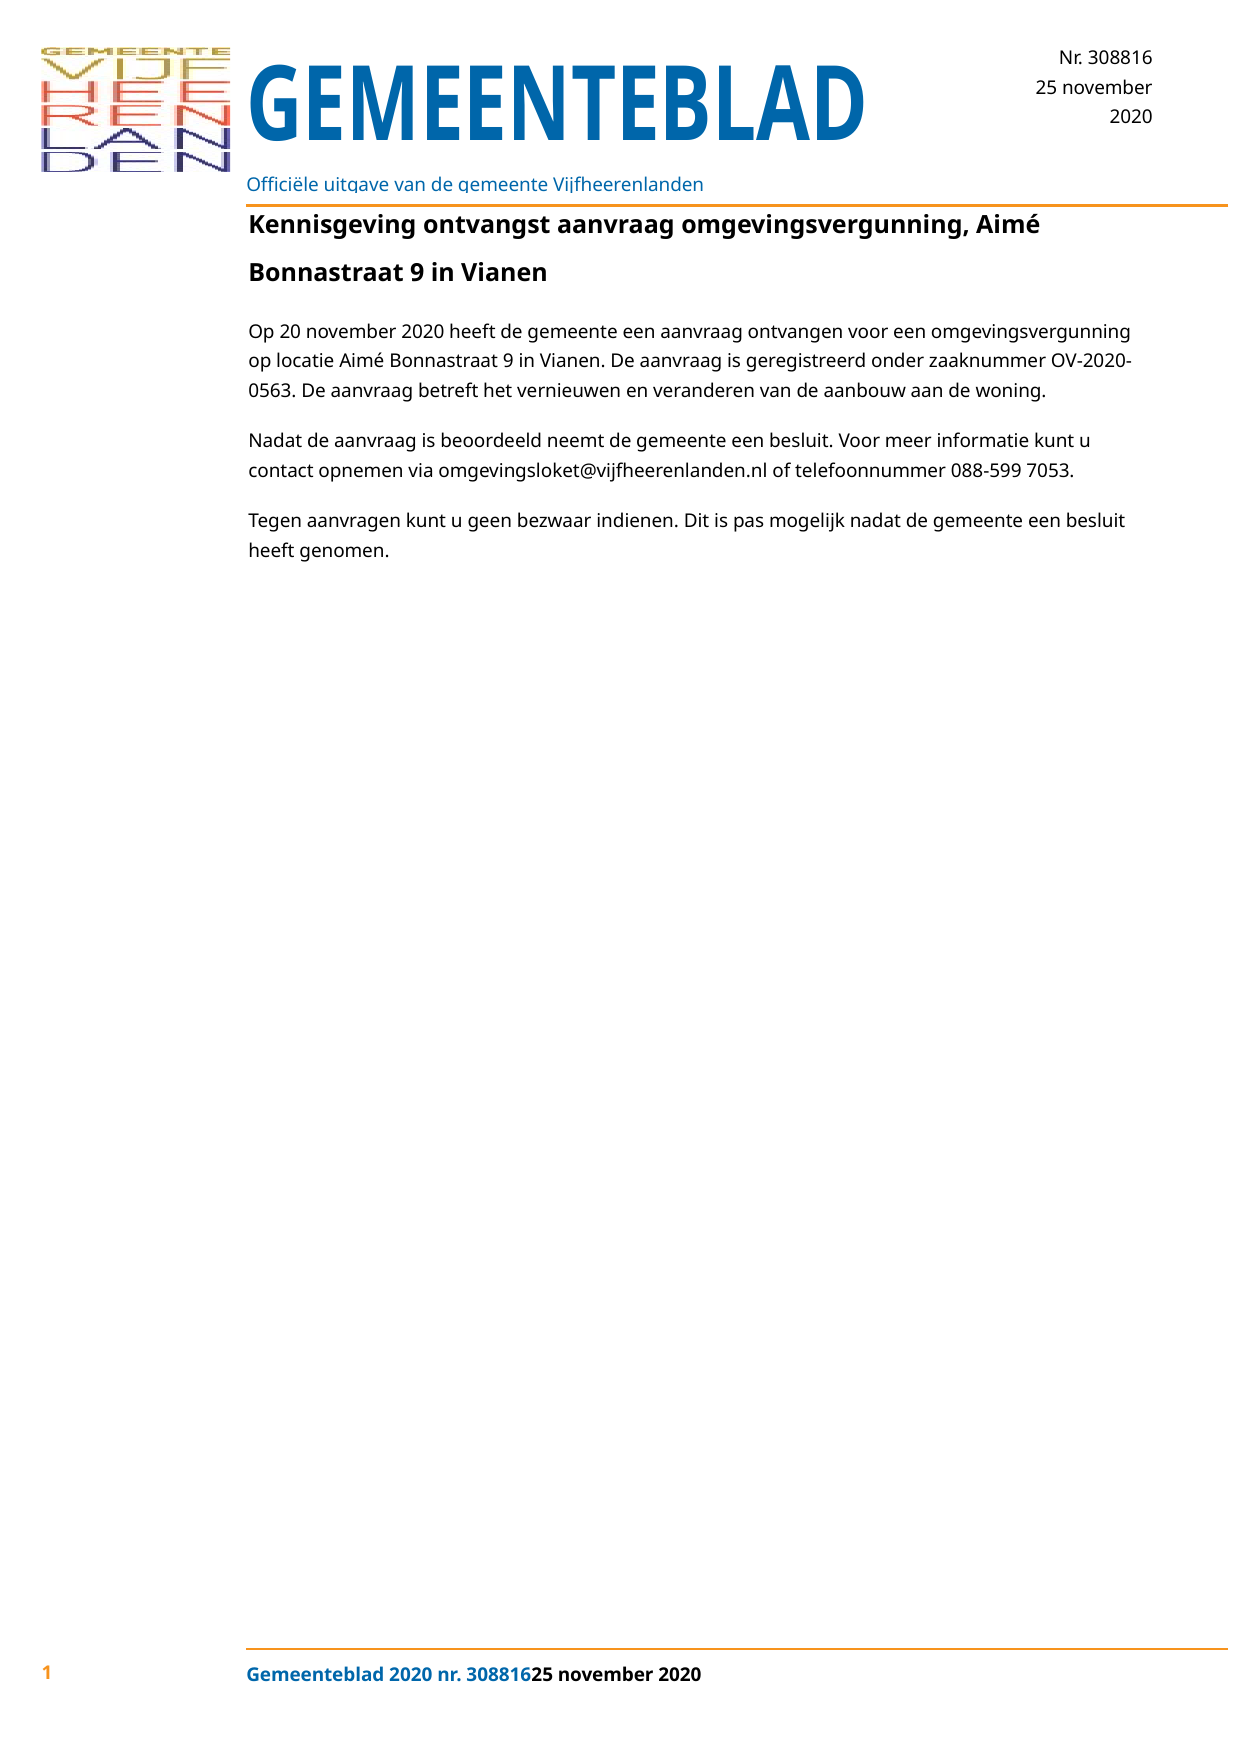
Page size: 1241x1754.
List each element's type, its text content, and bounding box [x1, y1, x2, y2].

text Nadat de aanvraag is beoordeeld neemt de gemeente een besluit. Voor meer informatie kunt u contact opnemen via omgevingsloket@vijfheerenlanden.nl of telefoonnummer 088-599 7053. [248, 427, 1152, 483]
picture [41, 47, 231, 172]
text Kennisgeving ontvangst aanvraag omgevingsvergunning, Aimé Bonnastraat 9 in Vianen [248, 207, 1152, 288]
text Tegen aanvragen kunt u geen bezwaar indienen. Dit is pas mogelijk nadat de gemeente een besluit heeft genomen. [248, 507, 1152, 563]
text Op 20 november 2020 heeft de gemeente een aanvraag ontvangen voor een omgevingsvergunning op locatie Aimé Bonnastraat 9 in Vianen. De aanvraag is geregistreerd onder zaaknummer OV-2020-0563. De aanvraag betreft het vernieuwen en veranderen van de aanbouw aan de woning. [248, 318, 1152, 403]
